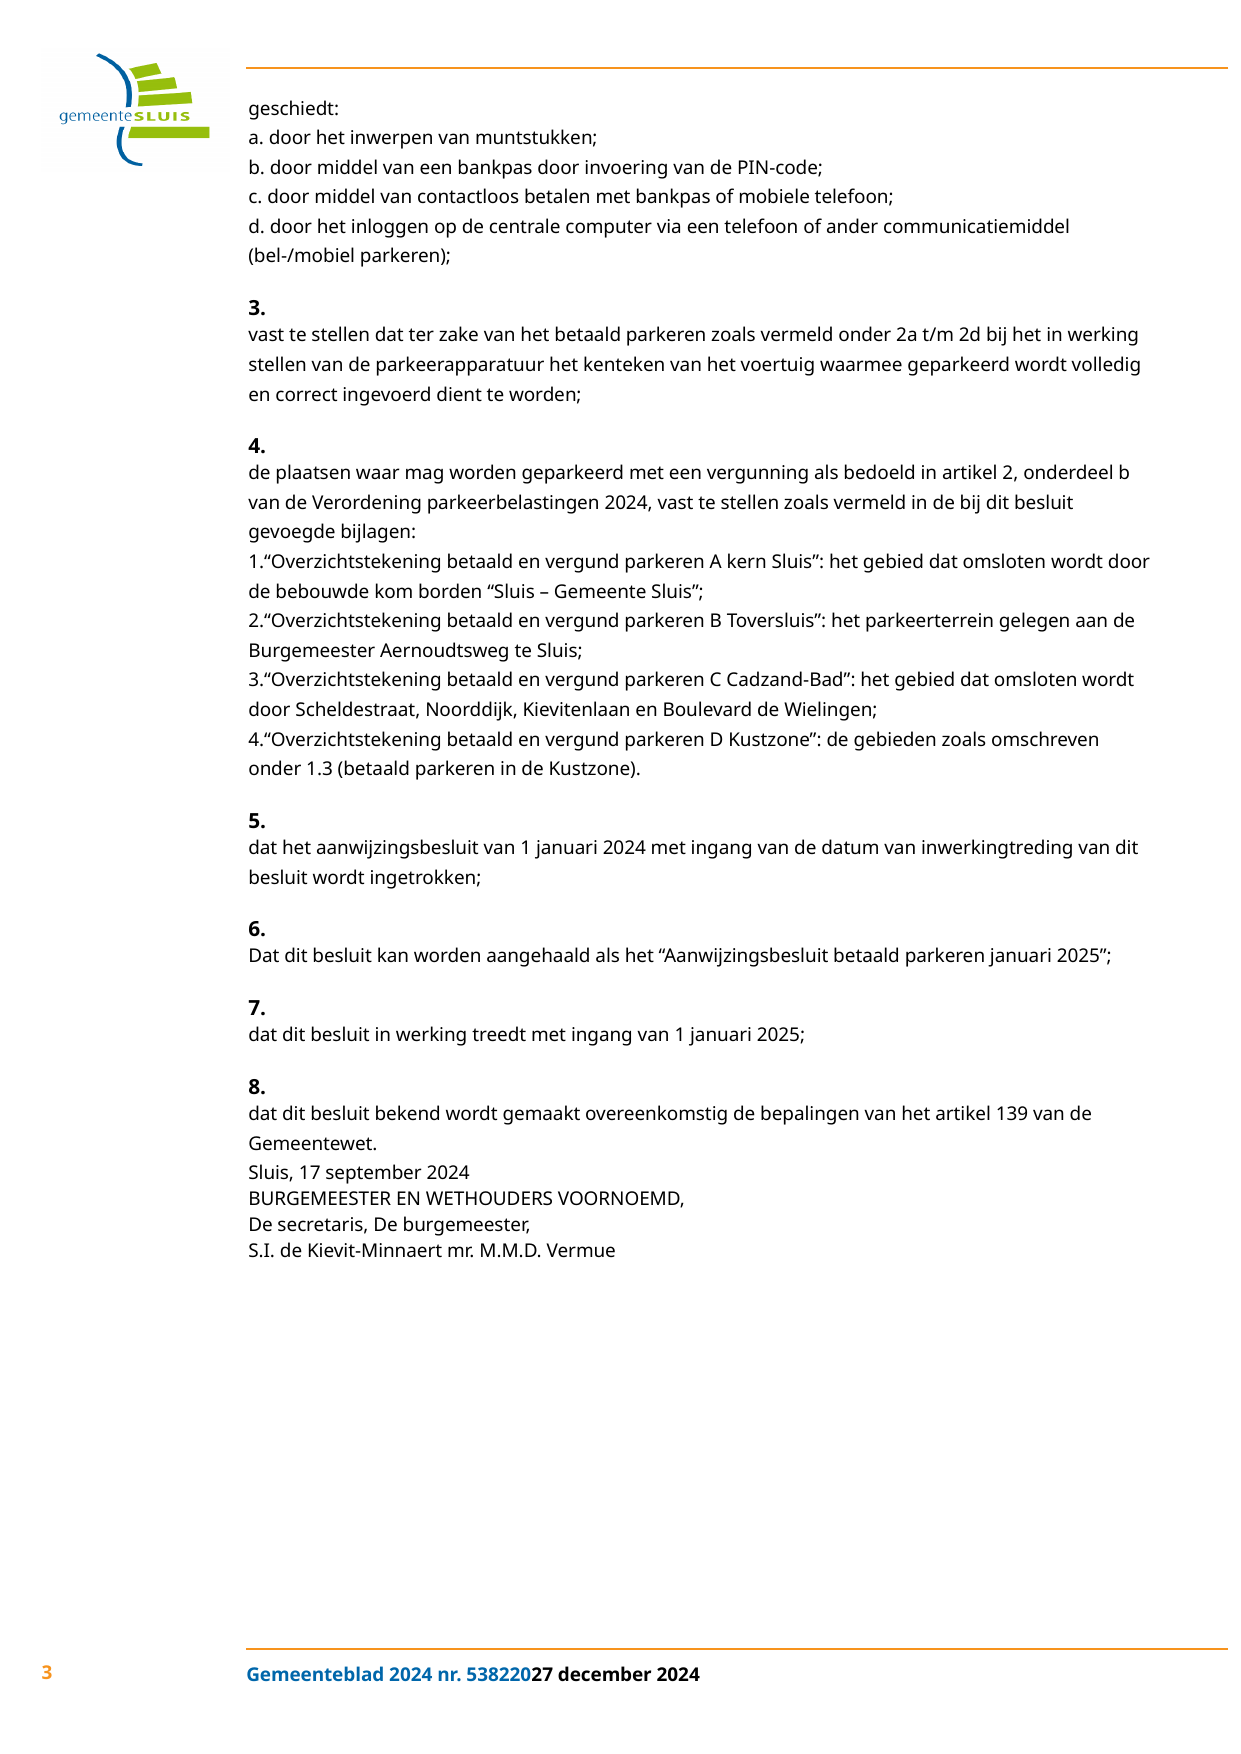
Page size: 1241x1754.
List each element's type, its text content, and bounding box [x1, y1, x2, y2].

text Dat dit besluit kan worden aangehaald als het “Aanwijzingsbesluit betaald parkeren januari 2025”; [248, 943, 1152, 968]
text 5. [248, 806, 1152, 834]
text 6. [248, 914, 1152, 943]
text c. door middel van contactloos betalen met bankpas of mobiele telefoon; [248, 183, 1152, 209]
text dat dit besluit in werking treedt met ingang van 1 januari 2025; [248, 1022, 1152, 1047]
text d. door het inloggen op de centrale computer via een telefoon of ander communicatiemiddel (bel-/mobiel parkeren); [248, 213, 1152, 268]
text 2.“Overzichtstekening betaald en vergund parkeren B Toversluis”: het parkeerterrein gelegen aan de Burgemeester Aernoudtsweg te Sluis; [248, 607, 1152, 663]
text geschiedt: [248, 95, 1152, 121]
text 7. [248, 993, 1152, 1022]
text dat dit besluit bekend wordt gemaakt overeenkomstig de bepalingen van het artikel 139 van de Gemeentewet. [248, 1100, 1152, 1156]
text 8. [248, 1072, 1152, 1100]
text 3. [248, 293, 1152, 322]
text a. door het inwerpen van muntstukken; [248, 124, 1152, 150]
text de plaatsen waar mag worden geparkeerd met een vergunning als bedoeld in artikel 2, onderdeel b van de Verordening parkeerbelastingen 2024, vast te stellen zoals vermeld in de bij dit besluit gevoegde bijlagen: [248, 459, 1152, 544]
text 4.“Overzichtstekening betaald en vergund parkeren D Kustzone”: de gebieden zoals omschreven onder 1.3 (betaald parkeren in de Kustzone). [248, 726, 1152, 781]
text S.I. de Kievit-Minnaert mr. M.M.D. Vermue [248, 1237, 1152, 1262]
picture [41, 47, 231, 172]
text 1.“Overzichtstekening betaald en vergund parkeren A kern Sluis”: het gebied dat omsloten wordt door de bebouwde kom borden “Sluis – Gemeente Sluis”; [248, 548, 1152, 604]
text dat het aanwijzingsbesluit van 1 januari 2024 met ingang van de datum van inwerkingtreding van dit besluit wordt ingetrokken; [248, 834, 1152, 889]
text De secretaris, De burgemeester, [248, 1211, 1152, 1237]
text BURGEMEESTER EN WETHOUDERS VOORNOEMD, [248, 1185, 1152, 1211]
text vast te stellen dat ter zake van het betaald parkeren zoals vermeld onder 2a t/m 2d bij het in werking stellen van de parkeerapparatuur het kenteken van het voertuig waarmee geparkeerd wordt volledig en correct ingevoerd dient te worden; [248, 322, 1152, 406]
text b. door middel van een bankpas door invoering van de PIN-code; [248, 154, 1152, 180]
text Sluis, 17 september 2024 [248, 1159, 1152, 1185]
text 4. [248, 431, 1152, 459]
text 3.“Overzichtstekening betaald en vergund parkeren C Cadzand-Bad”: het gebied dat omsloten wordt door Scheldestraat, Noorddijk, Kievitenlaan en Boulevard de Wielingen; [248, 667, 1152, 722]
